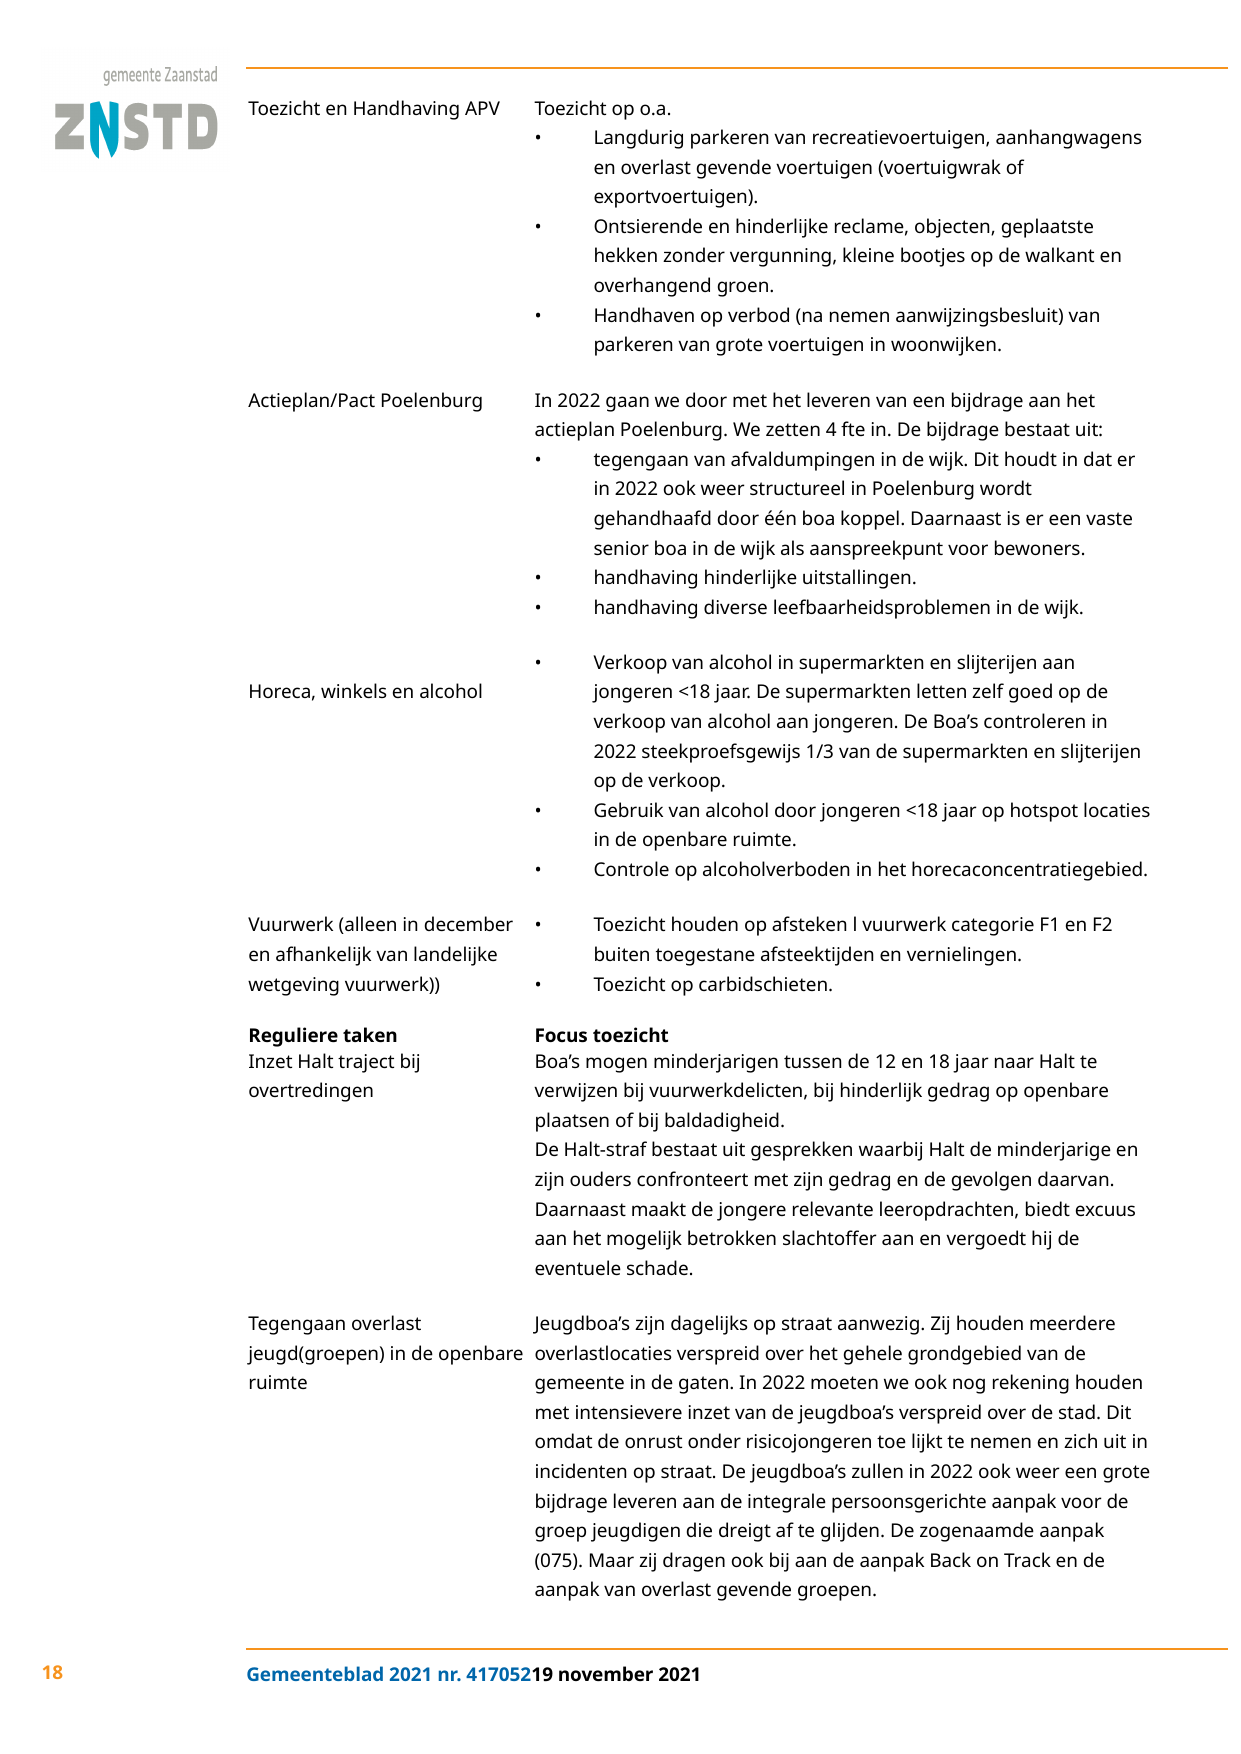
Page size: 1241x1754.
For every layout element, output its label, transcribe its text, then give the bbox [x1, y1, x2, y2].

table_cell Verkoop van alcohol in supermarkten en slijterijen aan jongeren <18 jaar. De supermarkten letten zelf goed op de verkoop van alcohol aan jongeren. De Boa’s controleren in 2022 steekproefsgewijs 1/3 van de supermarkten en slijterijen op de verkoop. Gebruik van alcohol door jongeren <18 jaar op hotspot locaties in de openbare ruimte. Controle op alcoholverboden in het horecaconcentratiegebied. [534, 649, 1152, 912]
table_cell Inzet Halt traject bij overtredingen [248, 1048, 534, 1310]
table_cell In 2022 gaan we door met het leveren van een bijdrage aan het actieplan Poelenburg. We zetten 4 fte in. De bijdrage bestaat uit: tegengaan van afvaldumpingen in de wijk. Dit houdt in dat er in 2022 ook weer structureel in Poelenburg wordt gehandhaafd door één boa koppel. Daarnaast is er een vaste senior boa in de wijk als aanspreekpunt voor bewoners. handhaving hinderlijke uitstallingen. handhaving diverse leefbaarheidsproblemen in de wijk. [534, 387, 1152, 649]
table_cell Toezicht en Handhaving APV [248, 95, 534, 387]
picture [41, 47, 231, 172]
table_cell Reguliere taken [248, 1022, 534, 1048]
table_cell Vuurwerk (alleen in december en afhankelijk van landelijke wetgeving vuurwerk)) [248, 912, 534, 996]
table_cell Actieplan/Pact Poelenburg [248, 387, 534, 649]
table_cell Toezicht op o.a. Langdurig parkeren van recreatievoertuigen, aanhangwagens en overlast gevende voertuigen (voertuigwrak of exportvoertuigen). Ontsierende en hinderlijke reclame, objecten, geplaatste hekken zonder vergunning, kleine bootjes op de walkant en overhangend groen. Handhaven op verbod (na nemen aanwijzingsbesluit) van parkeren van grote voertuigen in woonwijken. [534, 95, 1152, 387]
table_cell Tegengaan overlast jeugd(groepen) in de openbare ruimte [248, 1310, 534, 1602]
table_cell [248, 996, 1152, 1022]
table_cell Horeca, winkels en alcohol [248, 649, 534, 912]
table_cell Focus toezicht [534, 1022, 1152, 1048]
table_cell Jeugdboa’s zijn dagelijks op straat aanwezig. Zij houden meerdere overlastlocaties verspreid over het gehele grondgebied van de gemeente in de gaten. In 2022 moeten we ook nog rekening houden met intensievere inzet van de jeugdboa’s verspreid over de stad. Dit omdat de onrust onder risicojongeren toe lijkt te nemen en zich uit in incidenten op straat. De jeugdboa’s zullen in 2022 ook weer een grote bijdrage leveren aan de integrale persoonsgerichte aanpak voor de groep jeugdigen die dreigt af te glijden. De zogenaamde aanpak (075). Maar zij dragen ook bij aan de aanpak Back on Track en de aanpak van overlast gevende groepen. [534, 1310, 1152, 1602]
table_cell Toezicht houden op afsteken l vuurwerk categorie F1 en F2 buiten toegestane afsteektijden en vernielingen. Toezicht op carbidschieten. [534, 912, 1152, 996]
table_cell Boa’s mogen minderjarigen tussen de 12 en 18 jaar naar Halt te verwijzen bij vuurwerkdelicten, bij hinderlijk gedrag op openbare plaatsen of bij baldadigheid. De Halt-straf bestaat uit gesprekken waarbij Halt de minderjarige en zijn ouders confronteert met zijn gedrag en de gevolgen daarvan. Daarnaast maakt de jongere relevante leeropdrachten, biedt excuus aan het mogelijk betrokken slachtoffer aan en vergoedt hij de eventuele schade. [534, 1048, 1152, 1310]
